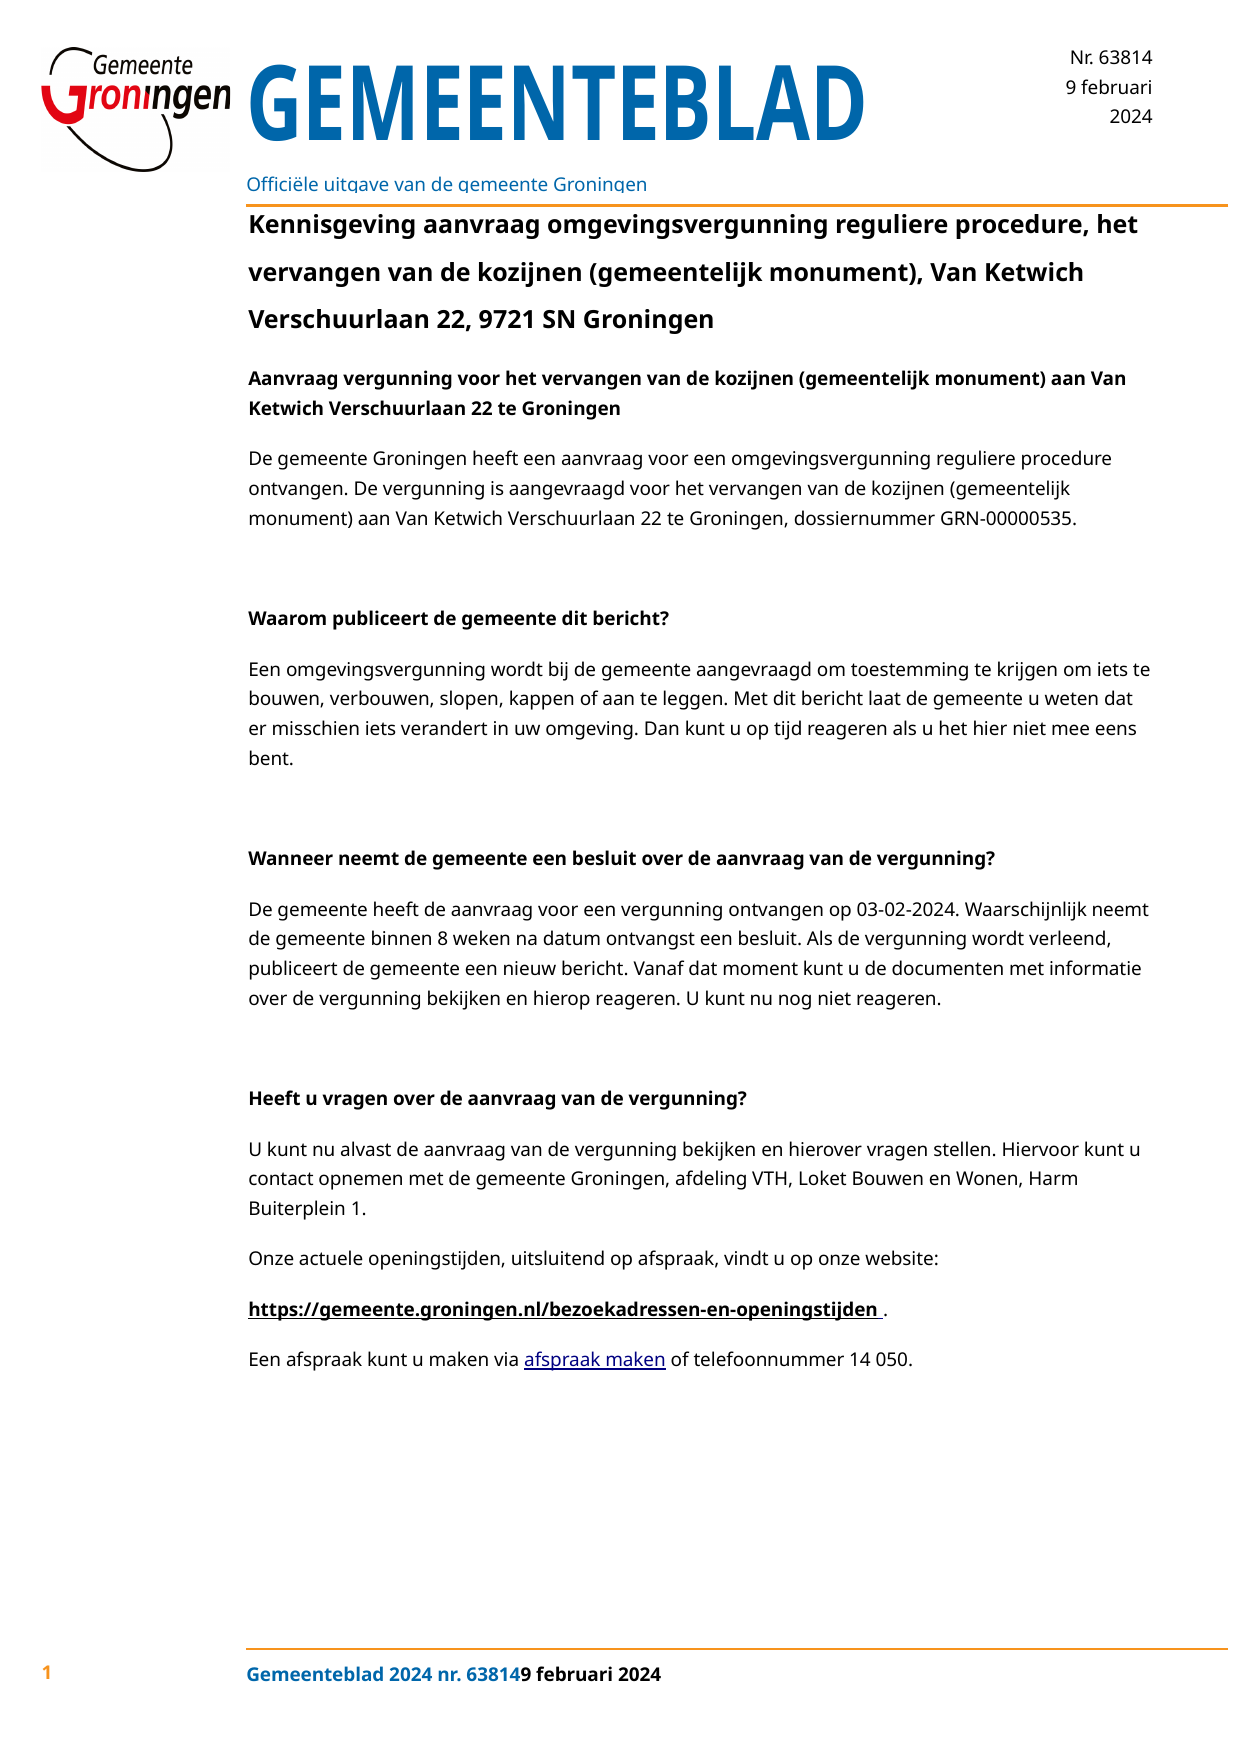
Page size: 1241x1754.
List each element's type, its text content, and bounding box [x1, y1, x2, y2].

text Wanneer neemt de gemeente een besluit over de aanvraag van de vergunning? [248, 846, 1152, 871]
text U kunt nu alvast de aanvraag van de vergunning bekijken en hierover vragen stellen. Hiervoor kunt u contact opnemen met de gemeente Groningen, afdeling VTH, Loket Bouwen en Wonen, Harm Buiterplein 1. [248, 1136, 1152, 1221]
text Een afspraak kunt u maken via afspraak maken of telefoonnummer 14 050. [248, 1346, 1152, 1372]
text https://gemeente.groningen.nl/bezoekadressen-en-openingstijden . [248, 1296, 1152, 1322]
text Onze actuele openingstijden, uitsluitend op afspraak, vindt u op onze website: [248, 1246, 1152, 1271]
text Kennisgeving aanvraag omgevingsvergunning reguliere procedure, het vervangen van de kozijnen (gemeentelijk monument), Van Ketwich Verschuurlaan 22, 9721 SN Groningen [248, 207, 1152, 336]
text Waarom publiceert de gemeente dit bericht? [248, 606, 1152, 631]
text Een omgevingsvergunning wordt bij de gemeente aangevraagd om toestemming te krijgen om iets te bouwen, verbouwen, slopen, kappen of aan te leggen. Met dit bericht laat de gemeente u weten dat er misschien iets verandert in uw omgeving. Dan kunt u op tijd reageren als u het hier niet mee eens bent. [248, 656, 1152, 770]
text Heeft u vragen over de aanvraag van de vergunning? [248, 1086, 1152, 1111]
text Aanvraag vergunning voor het vervangen van de kozijnen (gemeentelijk monument) aan Van Ketwich Verschuurlaan 22 te Groningen [248, 366, 1152, 421]
text De gemeente heeft de aanvraag voor een vergunning ontvangen op 03-02-2024. Waarschijnlijk neemt de gemeente binnen 8 weken na datum ontvangst een besluit. Als de vergunning wordt verleend, publiceert de gemeente een nieuw bericht. Vanaf dat moment kunt u de documenten met informatie over de vergunning bekijken en hierop reageren. U kunt nu nog niet reageren. [248, 896, 1152, 1010]
text De gemeente Groningen heeft een aanvraag voor een omgevingsvergunning reguliere procedure ontvangen. De vergunning is aangevraagd voor het vervangen van de kozijnen (gemeentelijk monument) aan Van Ketwich Verschuurlaan 22 te Groningen, dossiernummer GRN-00000535. [248, 446, 1152, 530]
picture [41, 47, 231, 172]
